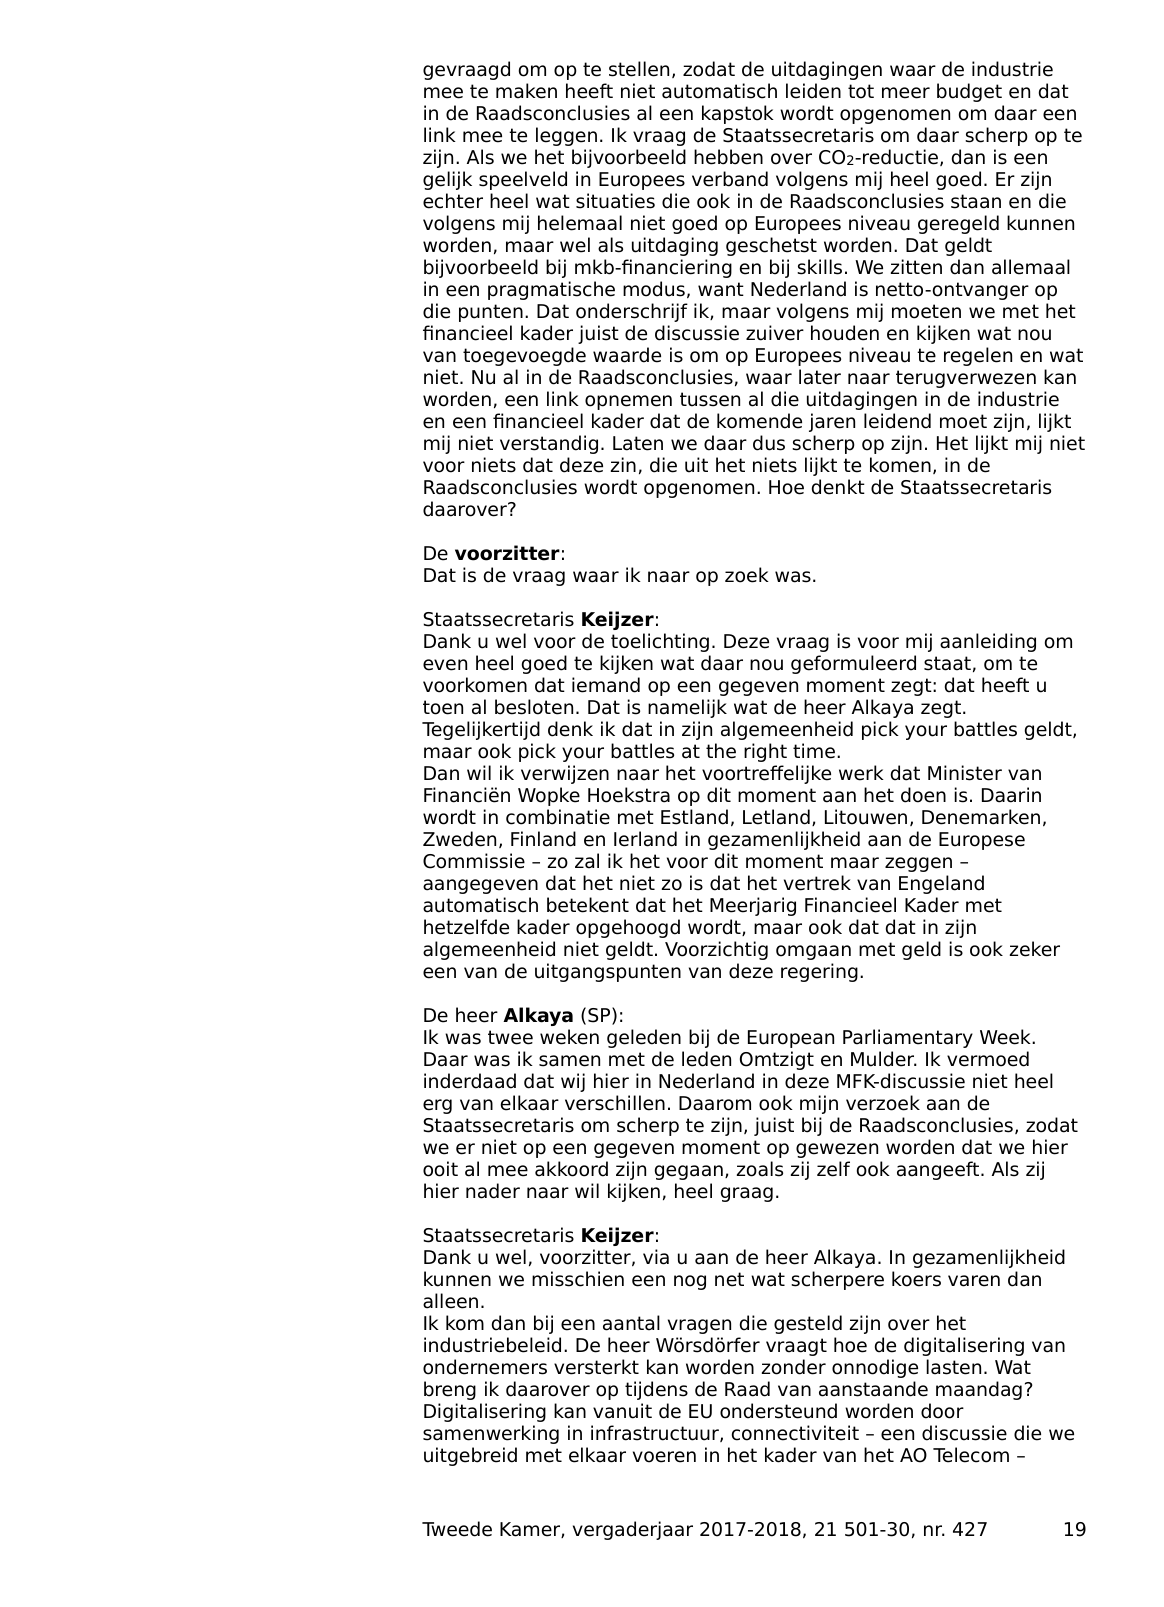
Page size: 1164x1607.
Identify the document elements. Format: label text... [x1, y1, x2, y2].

text Ik kom dan bij een aantal vragen die gesteld zijn over het industriebeleid. De heer Wörsdörfer vraagt hoe de digitalisering van ondernemers versterkt kan worden zonder onnodige lasten. Wat breng ik daarover op tijdens de Raad van aanstaande maandag? Digitalisering kan vanuit de EU ondersteund worden door samenwerking in infrastructuur, connectiviteit – een discussie die we uitgebreid met elkaar voeren in het kader van het AO Telecom – [422, 1313, 1087, 1467]
text Ik was twee weken geleden bij de European Parliamentary Week. Daar was ik samen met de leden Omtzigt en Mulder. Ik vermoed inderdaad dat wij hier in Nederland in deze MFK-discussie niet heel erg van elkaar verschillen. Daarom ook mijn verzoek aan de Staatssecretaris om scherp te zijn, juist bij de Raadsconclusies, zodat we er niet op een gegeven moment op gewezen worden dat we hier ooit al mee akkoord zijn gegaan, zoals zij zelf ook aangeeft. Als zij hier nader naar wil kijken, heel graag. [422, 1027, 1087, 1203]
text Dank u wel, voorzitter, via u aan de heer Alkaya. In gezamenlijkheid kunnen we misschien een nog net wat scherpere koers varen dan alleen. [422, 1247, 1087, 1313]
text Dat is de vraag waar ik naar op zoek was. [422, 565, 1087, 587]
text Staatssecretaris Keijzer: [422, 1225, 1087, 1247]
text gevraagd om op te stellen, zodat de uitdagingen waar de industrie mee te maken heeft niet automatisch leiden tot meer budget en dat in de Raadsconclusies al een kapstok wordt opgenomen om daar een link mee te leggen. Ik vraag de Staatssecretaris om daar scherp op te zijn. Als we het bijvoorbeeld hebben over CO2-reductie, dan is een gelijk speelveld in Europees verband volgens mij heel goed. Er zijn echter heel wat situaties die ook in de Raadsconclusies staan en die volgens mij helemaal niet goed op Europees niveau geregeld kunnen worden, maar wel als uitdaging geschetst worden. Dat geldt bijvoorbeeld bij mkb-financiering en bij skills. We zitten dan allemaal in een pragmatische modus, want Nederland is netto-ontvanger op die punten. Dat onderschrijf ik, maar volgens mij moeten we met het financieel kader juist de discussie zuiver houden en kijken wat nou van toegevoegde waarde is om op Europees niveau te regelen en wat niet. Nu al in de Raadsconclusies, waar later naar terugverwezen kan worden, een link opnemen tussen al die uitdagingen in de industrie en een financieel kader dat de komende jaren leidend moet zijn, lijkt mij niet verstandig. Laten we daar dus scherp op zijn. Het lijkt mij niet voor niets dat deze zin, die uit het niets lijkt te komen, in de Raadsconclusies wordt opgenomen. Hoe denkt de Staatssecretaris daarover? [422, 59, 1087, 521]
text Dank u wel voor de toelichting. Deze vraag is voor mij aanleiding om even heel goed te kijken wat daar nou geformuleerd staat, om te voorkomen dat iemand op een gegeven moment zegt: dat heeft u toen al besloten. Dat is namelijk wat de heer Alkaya zegt. Tegelijkertijd denk ik dat in zijn algemeenheid pick your battles geldt, maar ook pick your battles at the right time. [422, 631, 1087, 763]
text De heer Alkaya (SP): [422, 1005, 1087, 1027]
text Dan wil ik verwijzen naar het voortreffelijke werk dat Minister van Financiën Wopke Hoekstra op dit moment aan het doen is. Daarin wordt in combinatie met Estland, Letland, Litouwen, Denemarken, Zweden, Finland en Ierland in gezamenlijkheid aan de Europese Commissie – zo zal ik het voor dit moment maar zeggen – aangegeven dat het niet zo is dat het vertrek van Engeland automatisch betekent dat het Meerjarig Financieel Kader met hetzelfde kader opgehoogd wordt, maar ook dat dat in zijn algemeenheid niet geldt. Voorzichtig omgaan met geld is ook zeker een van de uitgangspunten van deze regering. [422, 763, 1087, 983]
text De voorzitter: [422, 543, 1087, 565]
text Staatssecretaris Keijzer: [422, 609, 1087, 631]
